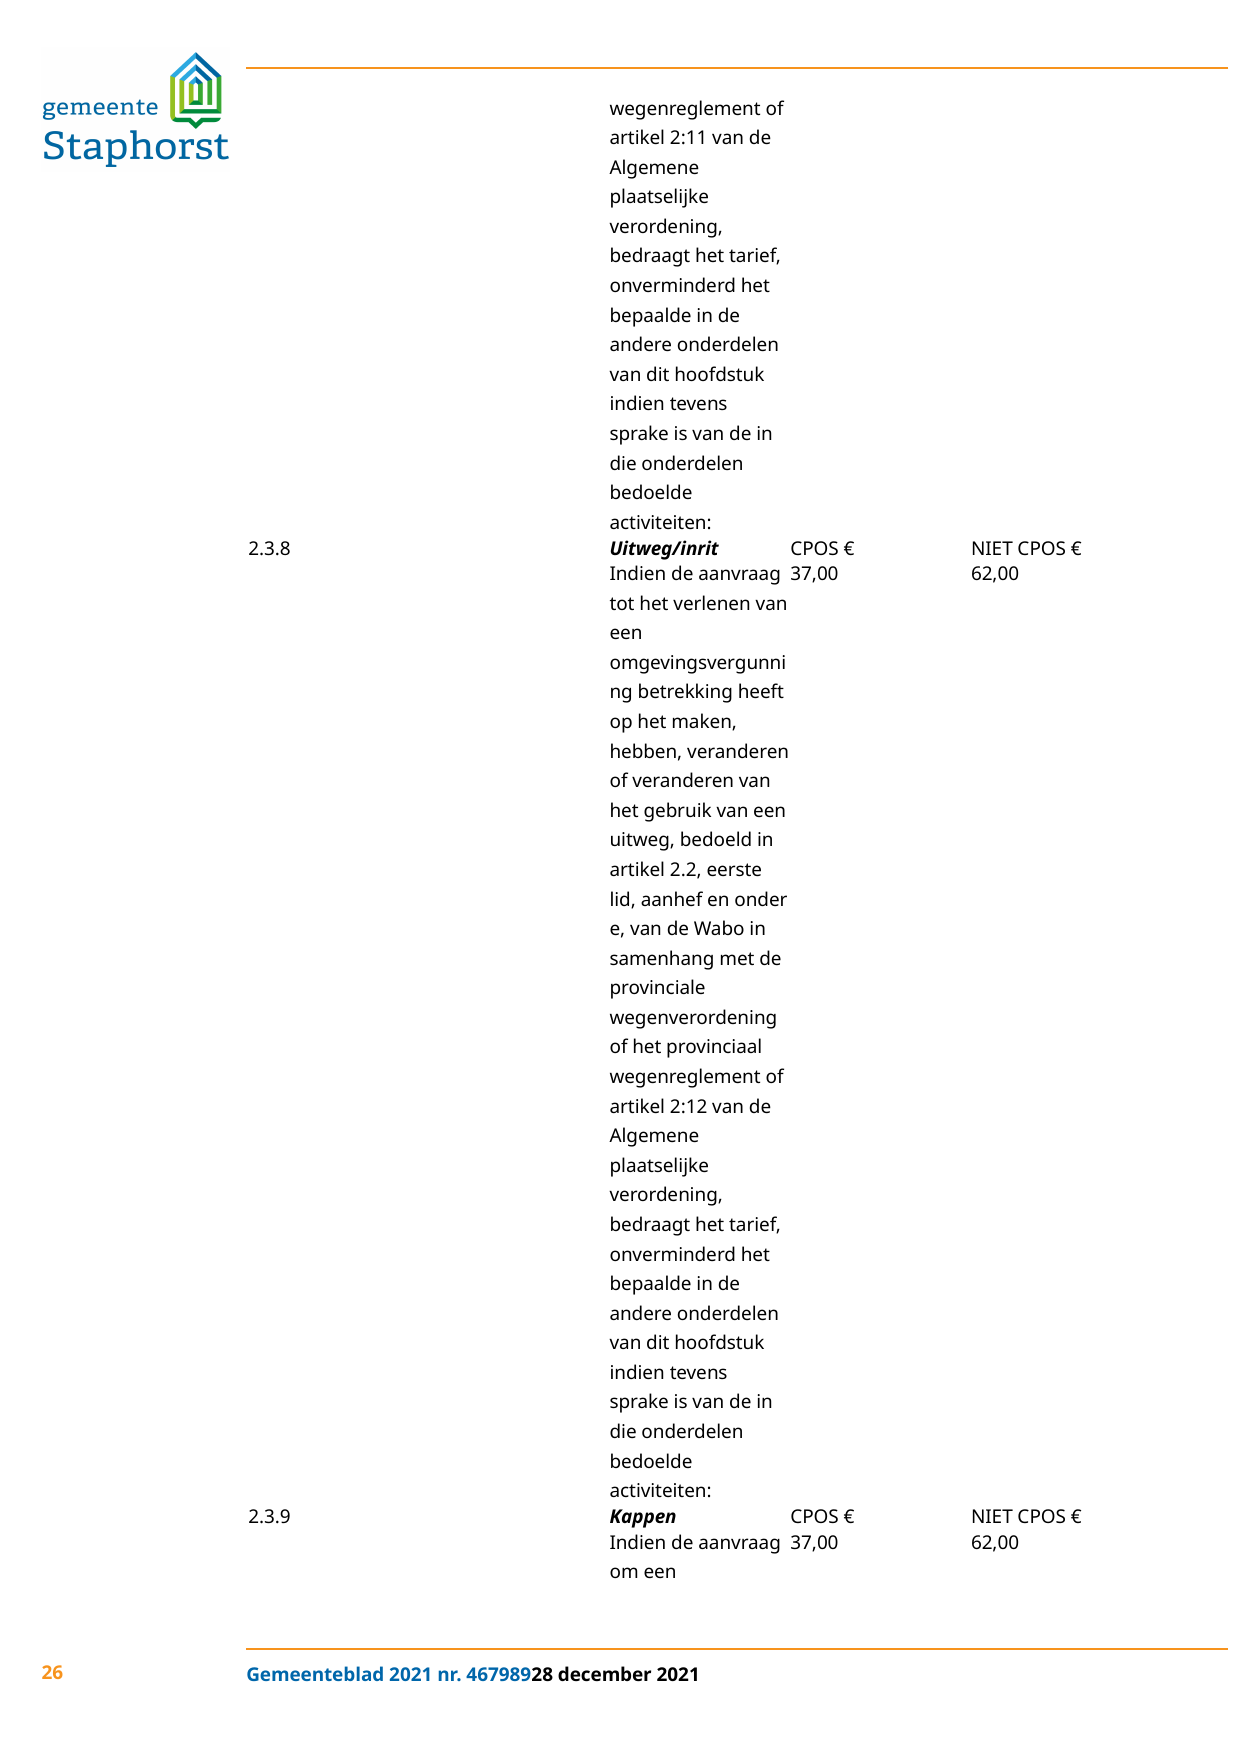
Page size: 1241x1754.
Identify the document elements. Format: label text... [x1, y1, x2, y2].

picture [41, 47, 231, 172]
table_cell [248, 1529, 609, 1584]
table_cell [790, 95, 971, 535]
table_cell NIET CPOS € [971, 1503, 1152, 1529]
table_cell Indien de aanvraag tot het verlenen van een omgevingsvergunning betrekking heeft op het maken, hebben, veranderen of veranderen van het gebruik van een uitweg, bedoeld in artikel 2.2, eerste lid, aanhef en onder e, van de Wabo in samenhang met de provinciale wegenverordening of het provinciaal wegenreglement of artikel 2:12 van de Algemene plaatselijke verordening, bedraagt het tarief, onverminderd het bepaalde in de andere onderdelen van dit hoofdstuk indien tevens sprake is van de in die onderdelen bedoelde activiteiten: [609, 560, 790, 1503]
table_cell [248, 560, 609, 1503]
table_cell Uitweg/inrit [609, 535, 790, 560]
table_cell NIET CPOS € [971, 535, 1152, 560]
table_cell CPOS € [790, 535, 971, 560]
table_cell Indien de aanvraag om een [609, 1529, 790, 1584]
table_cell 2.3.8 [248, 535, 609, 560]
table_cell 2.3.9 [248, 1503, 609, 1529]
table_cell wegenreglement of artikel 2:11 van de Algemene plaatselijke verordening, bedraagt het tarief, onverminderd het bepaalde in de andere onderdelen van dit hoofdstuk indien tevens sprake is van de in die onderdelen bedoelde activiteiten: [609, 95, 790, 535]
table_cell 62,00 [971, 560, 1152, 1503]
table_cell 37,00 [790, 1529, 971, 1584]
table_cell Kappen [609, 1503, 790, 1529]
table_cell 62,00 [971, 1529, 1152, 1584]
table_cell CPOS € [790, 1503, 971, 1529]
table_cell 37,00 [790, 560, 971, 1503]
table_cell [971, 95, 1152, 535]
table_cell [248, 95, 609, 535]
